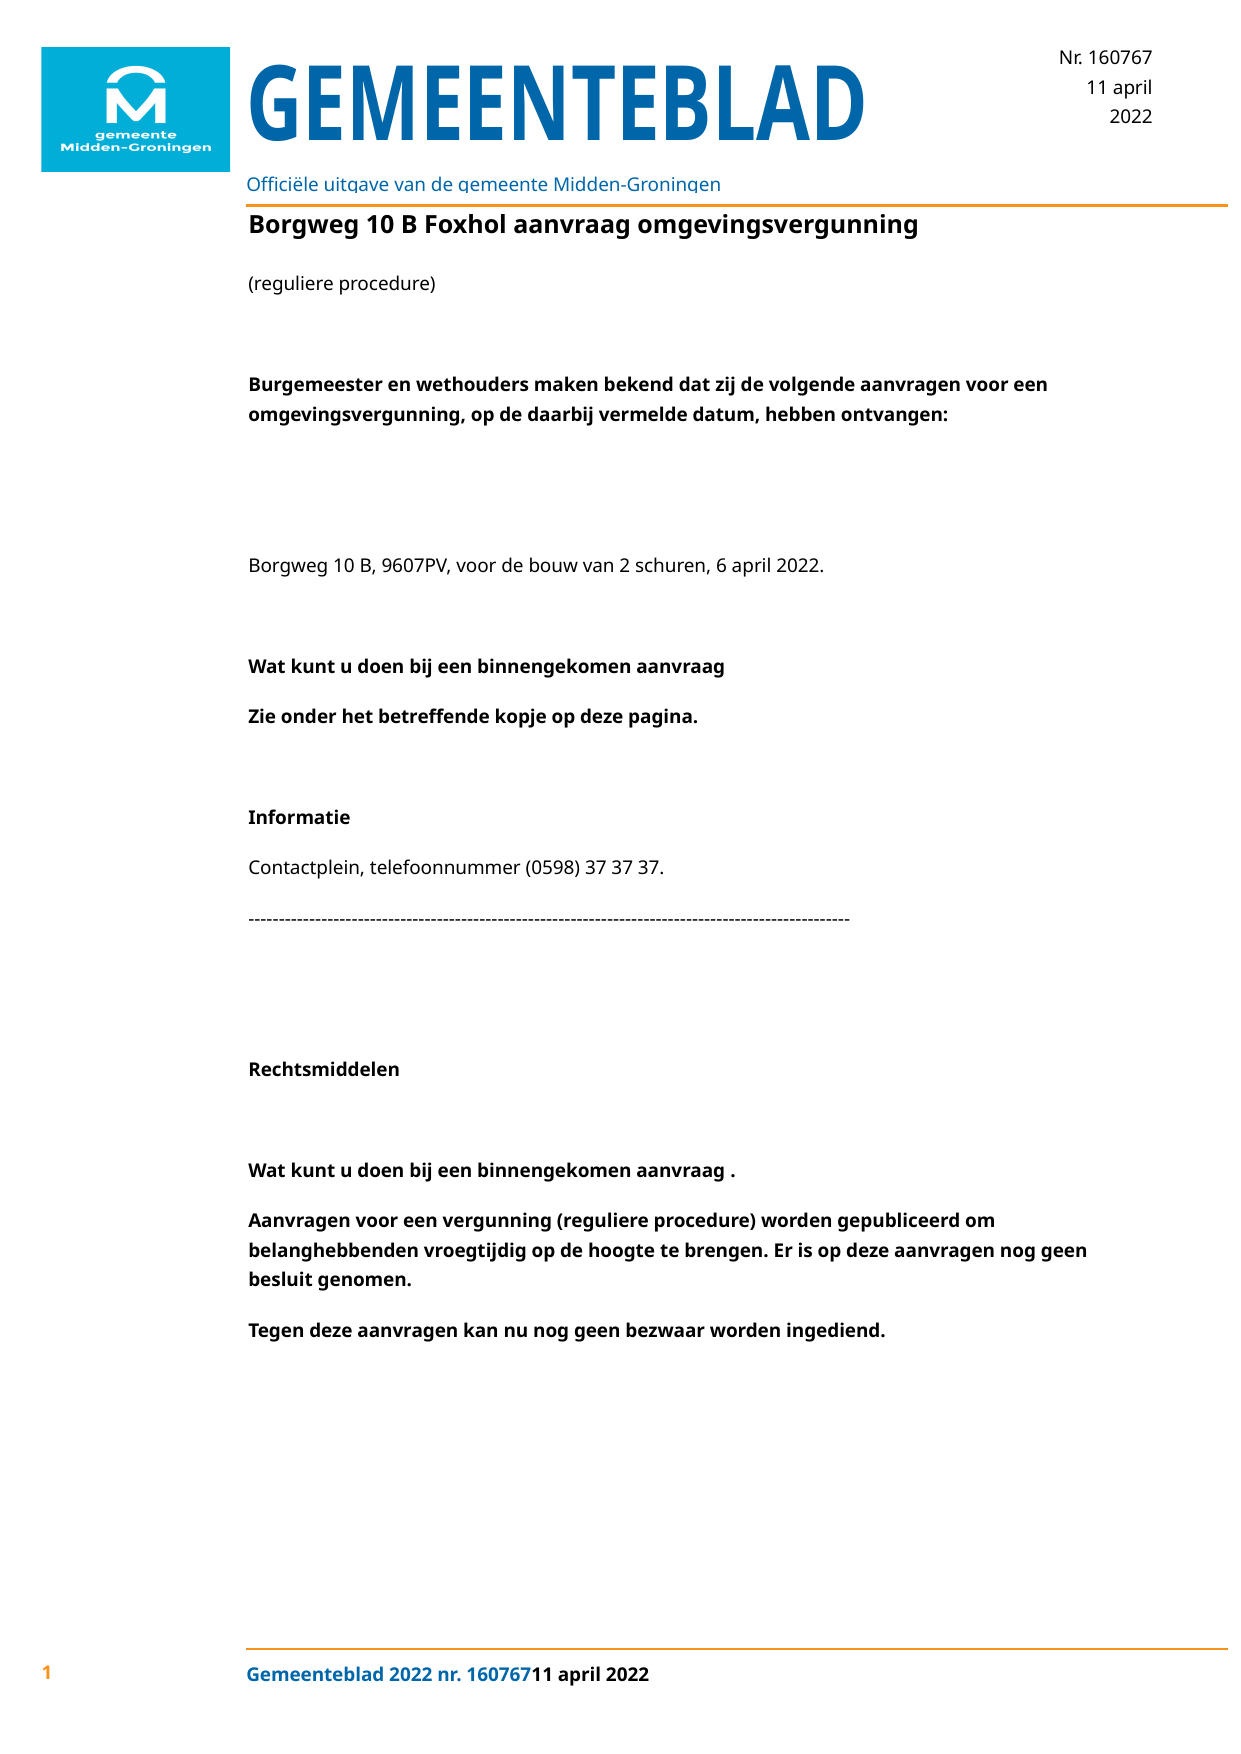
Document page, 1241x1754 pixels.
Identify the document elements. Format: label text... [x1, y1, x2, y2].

text (reguliere procedure) [248, 270, 1152, 296]
text Wat kunt u doen bij een binnengekomen aanvraag [248, 653, 1152, 678]
picture [184, 146, 190, 153]
picture [108, 66, 164, 82]
text Aanvragen voor een vergunning (reguliere procedure) worden gepubliceerd om belanghebbenden vroegtijdig op de hoogte te brengen. Er is op deze aanvragen nog geen besluit genomen. [248, 1207, 1152, 1292]
text Borgweg 10 B, 9607PV, voor de bouw van 2 schuren, 6 april 2022. [248, 552, 1152, 578]
text --------------------------------------------------------------------------------------------------- [248, 905, 1152, 931]
text Informatie [248, 804, 1152, 830]
picture [107, 89, 165, 122]
text Rechtsmiddelen [248, 1056, 1152, 1082]
text Zie onder het betreffende kopje op deze pagina. [248, 703, 1152, 729]
text Tegen deze aanvragen kan nu nog geen bezwaar worden ingediend. [248, 1317, 1152, 1343]
text Wat kunt u doen bij een binnengekomen aanvraag . [248, 1157, 1152, 1183]
text Contactplein, telefoonnummer (0598) 37 37 37. [248, 854, 1152, 880]
text Burgemeester en wethouders maken bekend dat zij de volgende aanvragen voor een omgevingsvergunning, op de daarbij vermelde datum, hebben ontvangen: [248, 371, 1152, 426]
text Borgweg 10 B Foxhol aanvraag omgevingsvergunning [248, 207, 1152, 241]
